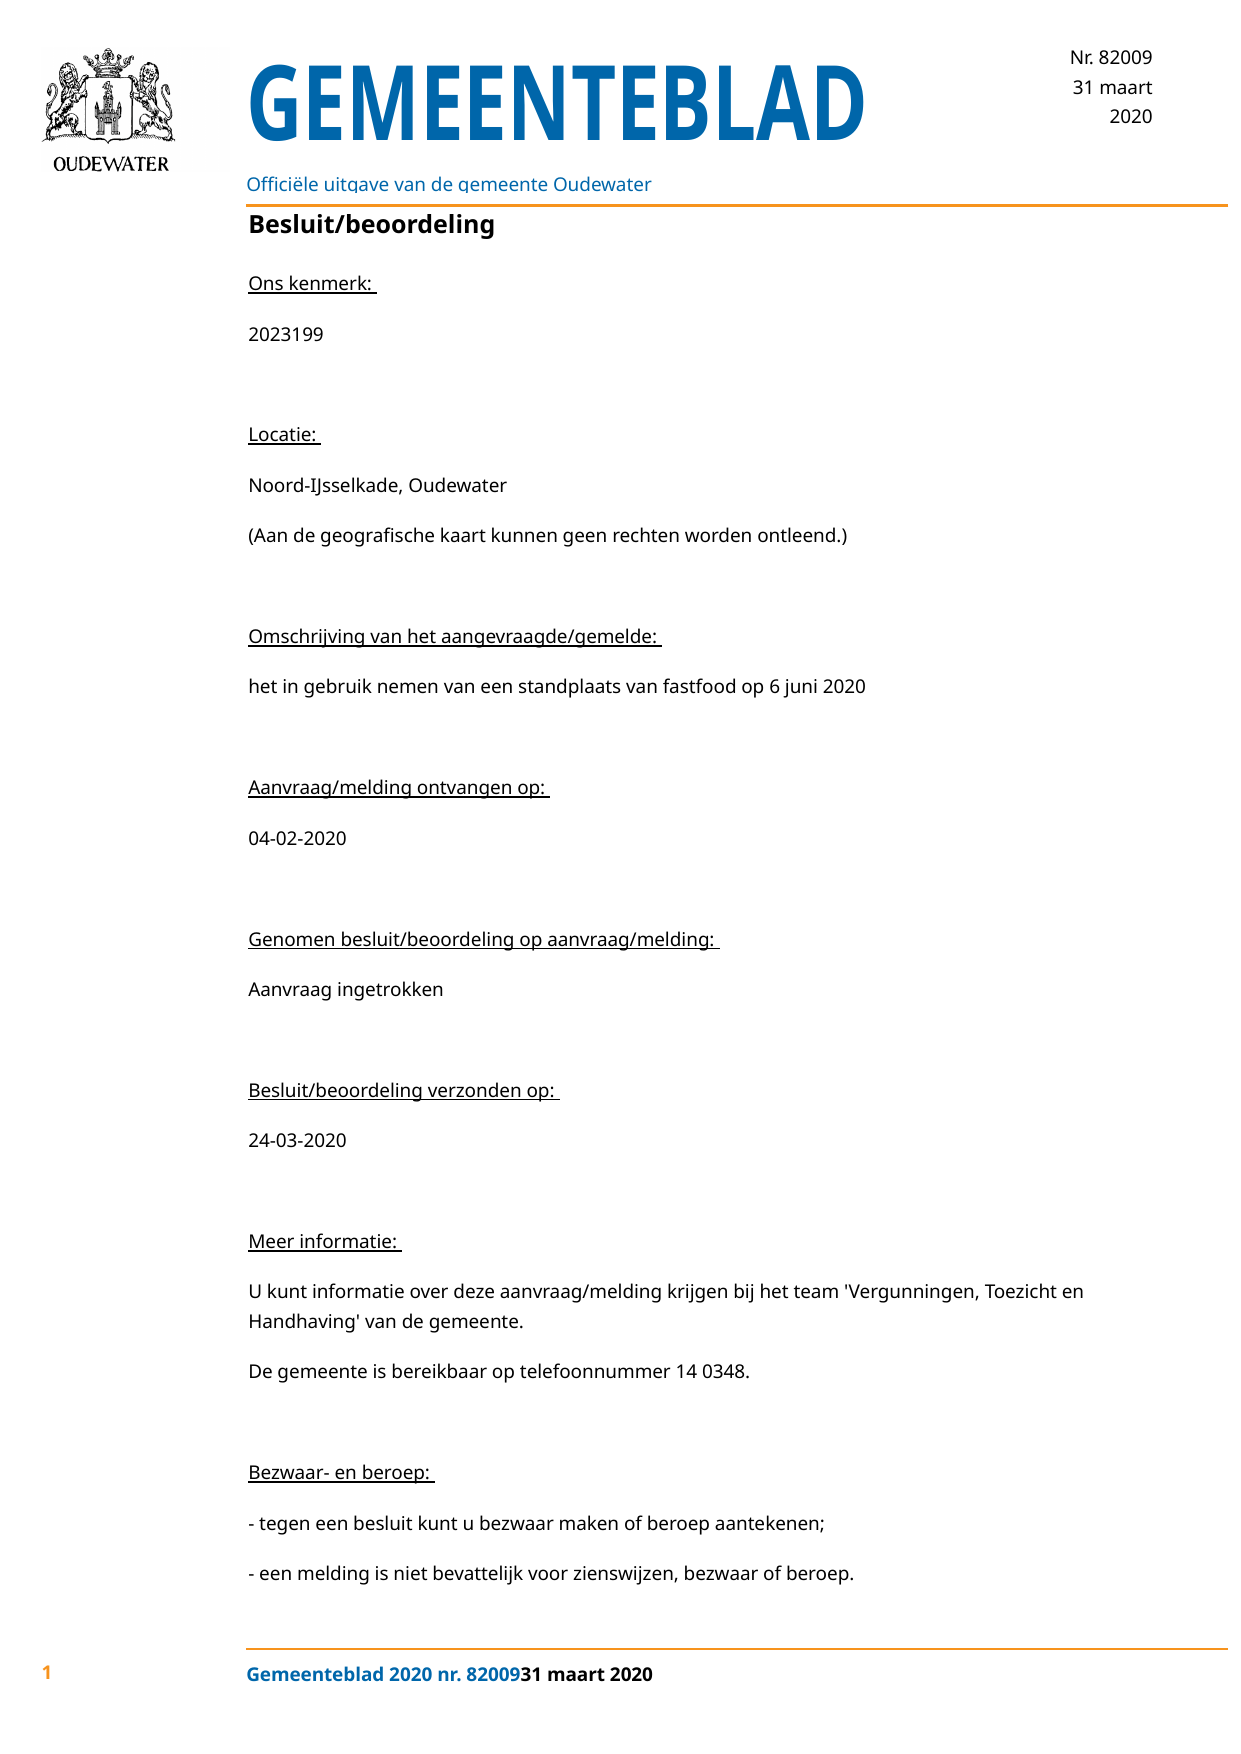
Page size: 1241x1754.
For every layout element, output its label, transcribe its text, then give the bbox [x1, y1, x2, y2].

text Genomen besluit/beoordeling op aanvraag/melding: [248, 926, 1152, 951]
text 2023199 [248, 321, 1152, 346]
text Ons kenmerk: [248, 270, 1152, 296]
text Meer informatie: [248, 1228, 1152, 1254]
text U kunt informatie over deze aanvraag/melding krijgen bij het team 'Vergunningen, Toezicht en Handhaving' van de gemeente. [248, 1279, 1152, 1334]
text Aanvraag ingetrokken [248, 976, 1152, 1002]
text Bezwaar- en beroep: [248, 1459, 1152, 1485]
text het in gebruik nemen van een standplaats van fastfood op 6 juni 2020 [248, 674, 1152, 699]
text - een melding is niet bevattelijk voor zienswijzen, bezwaar of beroep. [248, 1560, 1152, 1586]
text Besluit/beoordeling [248, 207, 1152, 241]
text 04-02-2020 [248, 825, 1152, 851]
text 24-03-2020 [248, 1127, 1152, 1153]
picture [41, 47, 231, 172]
text Locatie: [248, 422, 1152, 447]
text Noord-IJsselkade, Oudewater [248, 472, 1152, 498]
text Aanvraag/melding ontvangen op: [248, 774, 1152, 800]
text Besluit/beoordeling verzonden op: [248, 1077, 1152, 1103]
text (Aan de geografische kaart kunnen geen rechten worden ontleend.) [248, 522, 1152, 548]
text Omschrijving van het aangevraagde/gemelde: [248, 623, 1152, 649]
text - tegen een besluit kunt u bezwaar maken of beroep aantekenen; [248, 1510, 1152, 1536]
text De gemeente is bereikbaar op telefoonnummer 14 0348. [248, 1359, 1152, 1384]
